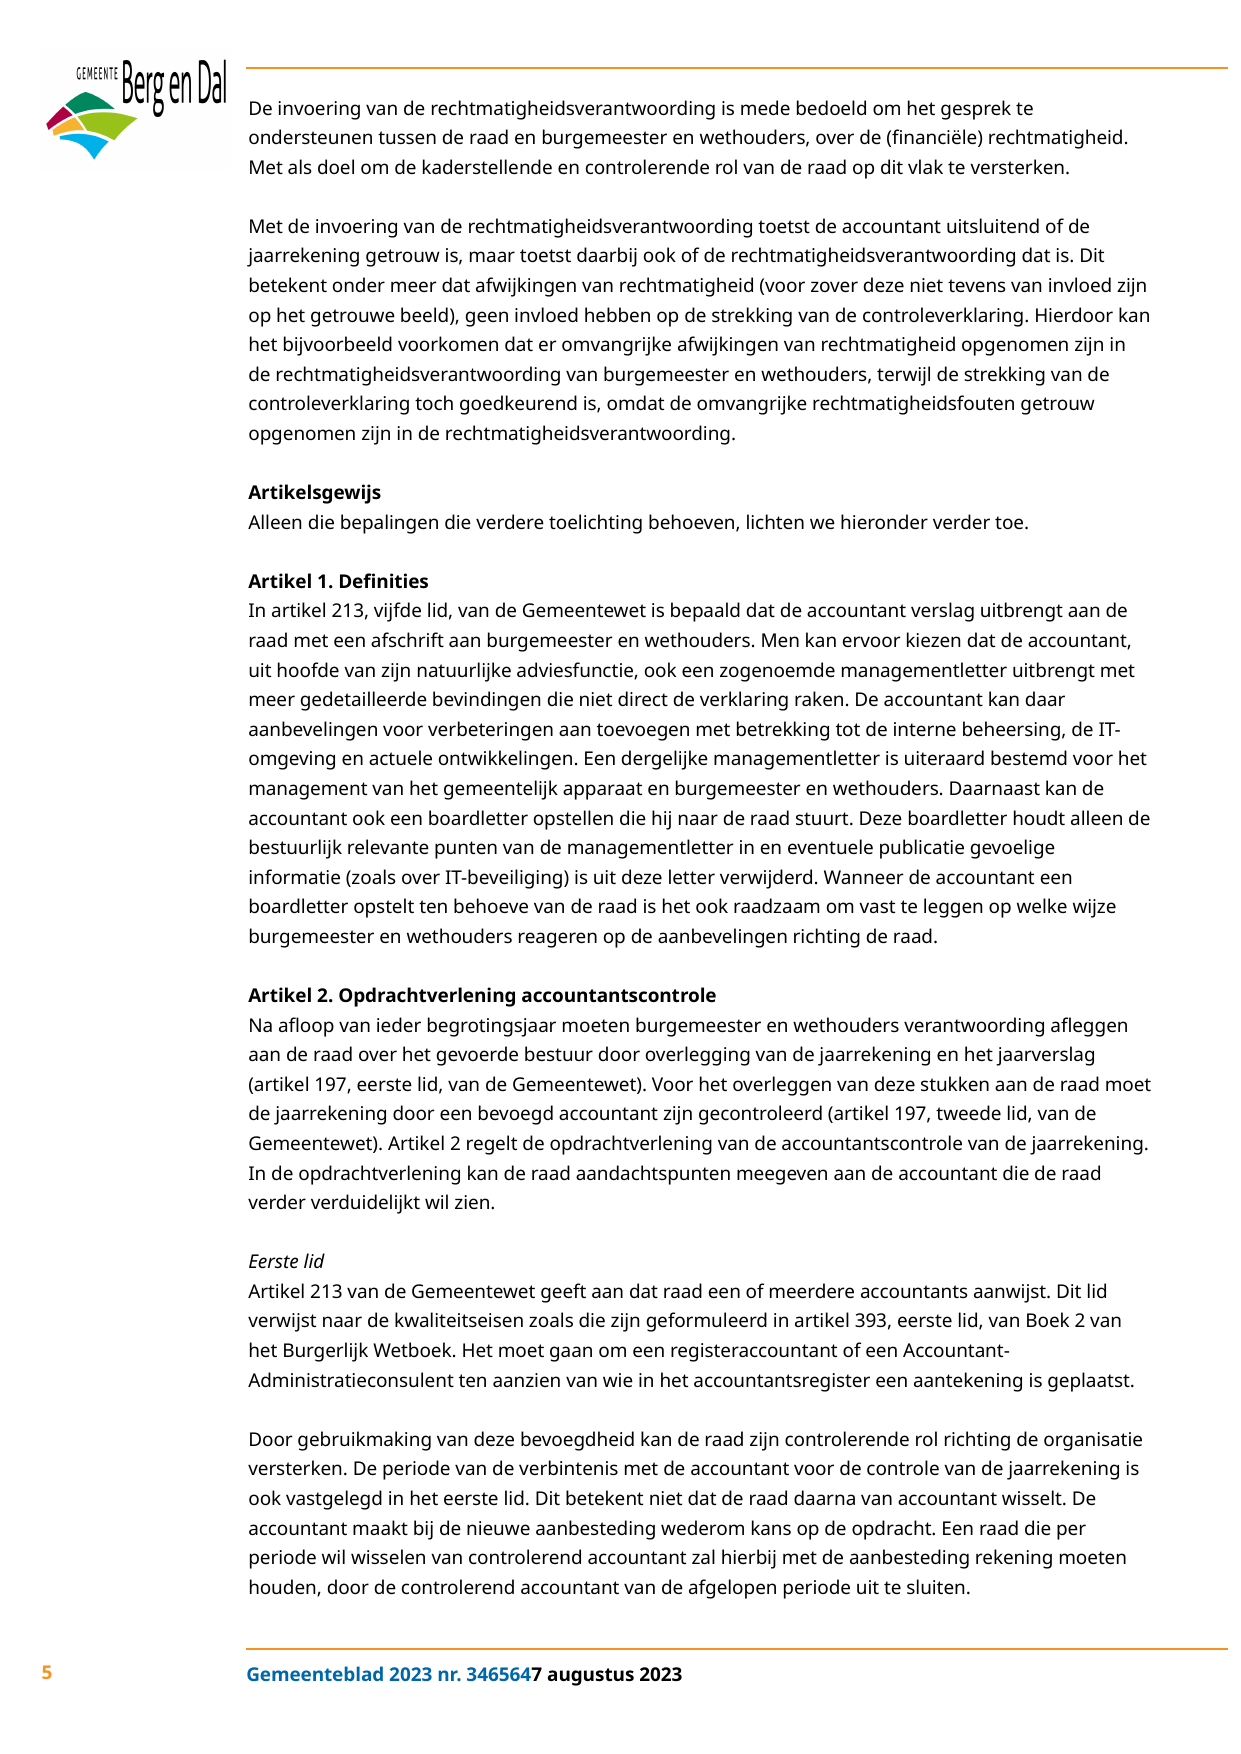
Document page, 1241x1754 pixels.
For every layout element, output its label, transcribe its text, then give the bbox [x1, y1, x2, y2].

picture [41, 47, 231, 172]
text Artikel 2. Opdrachtverlening accountantscontrole [248, 982, 1152, 1008]
text Eerste lid [248, 1248, 1152, 1274]
text Alleen die bepalingen die verdere toelichting behoeven, lichten we hieronder verder toe. [248, 509, 1152, 535]
text De invoering van de rechtmatigheidsverantwoording is mede bedoeld om het gesprek te ondersteunen tussen de raad en burgemeester en wethouders, over de (financiële) rechtmatigheid. Met als doel om de kaderstellende en controlerende rol van de raad op dit vlak te versterken. [248, 95, 1152, 180]
text In artikel 213, vijfde lid, van de Gemeentewet is bepaald dat de accountant verslag uitbrengt aan de raad met een afschrift aan burgemeester en wethouders. Men kan ervoor kiezen dat de accountant, uit hoofde van zijn natuurlijke adviesfunctie, ook een zogenoemde managementletter uitbrengt met meer gedetailleerde bevindingen die niet direct de verklaring raken. De accountant kan daar aanbevelingen voor verbeteringen aan toevoegen met betrekking tot de interne beheersing, de IT-omgeving en actuele ontwikkelingen. Een dergelijke managementletter is uiteraard bestemd voor het management van het gemeentelijk apparaat en burgemeester en wethouders. Daarnaast kan de accountant ook een boardletter opstellen die hij naar de raad stuurt. Deze boardletter houdt alleen de bestuurlijk relevante punten van de managementletter in en eventuele publicatie gevoelige informatie (zoals over IT-beveiliging) is uit deze letter verwijderd. Wanneer de accountant een boardletter opstelt ten behoeve van de raad is het ook raadzaam om vast te leggen op welke wijze burgemeester en wethouders reageren op de aanbevelingen richting de raad. [248, 598, 1152, 949]
text Artikel 1. Definities [248, 568, 1152, 594]
text Artikel 213 van de Gemeentewet geeft aan dat raad een of meerdere accountants aanwijst. Dit lid verwijst naar de kwaliteitseisen zoals die zijn geformuleerd in artikel 393, eerste lid, van Boek 2 van het Burgerlijk Wetboek. Het moet gaan om een registeraccountant of een Accountant-Administratieconsulent ten aanzien van wie in het accountantsregister een aantekening is geplaatst. [248, 1278, 1152, 1393]
text Door gebruikmaking van deze bevoegdheid kan de raad zijn controlerende rol richting de organisatie versterken. De periode van de verbintenis met de accountant voor de controle van de jaarrekening is ook vastgelegd in het eerste lid. Dit betekent niet dat de raad daarna van accountant wisselt. De accountant maakt bij de nieuwe aanbesteding wederom kans op de opdracht. Een raad die per periode wil wisselen van controlerend accountant zal hierbij met de aanbesteding rekening moeten houden, door de controlerend accountant van de afgelopen periode uit te sluiten. [248, 1426, 1152, 1600]
text Artikelsgewijs [248, 479, 1152, 505]
text Na afloop van ieder begrotingsjaar moeten burgemeester en wethouders verantwoording afleggen aan de raad over het gevoerde bestuur door overlegging van de jaarrekening en het jaarverslag (artikel 197, eerste lid, van de Gemeentewet). Voor het overleggen van deze stukken aan de raad moet de jaarrekening door een bevoegd accountant zijn gecontroleerd (artikel 197, tweede lid, van de Gemeentewet). Artikel 2 regelt de opdrachtverlening van de accountantscontrole van de jaarrekening. In de opdrachtverlening kan de raad aandachtspunten meegeven aan de accountant die de raad verder verduidelijkt wil zien. [248, 1012, 1152, 1215]
text Met de invoering van de rechtmatigheidsverantwoording toetst de accountant uitsluitend of de jaarrekening getrouw is, maar toetst daarbij ook of de rechtmatigheidsverantwoording dat is. Dit betekent onder meer dat afwijkingen van rechtmatigheid (voor zover deze niet tevens van invloed zijn op het getrouwe beeld), geen invloed hebben op de strekking van de controleverklaring. Hierdoor kan het bijvoorbeeld voorkomen dat er omvangrijke afwijkingen van rechtmatigheid opgenomen zijn in de rechtmatigheidsverantwoording van burgemeester en wethouders, terwijl de strekking van de controleverklaring toch goedkeurend is, omdat de omvangrijke rechtmatigheidsfouten getrouw opgenomen zijn in de rechtmatigheidsverantwoording. [248, 213, 1152, 446]
